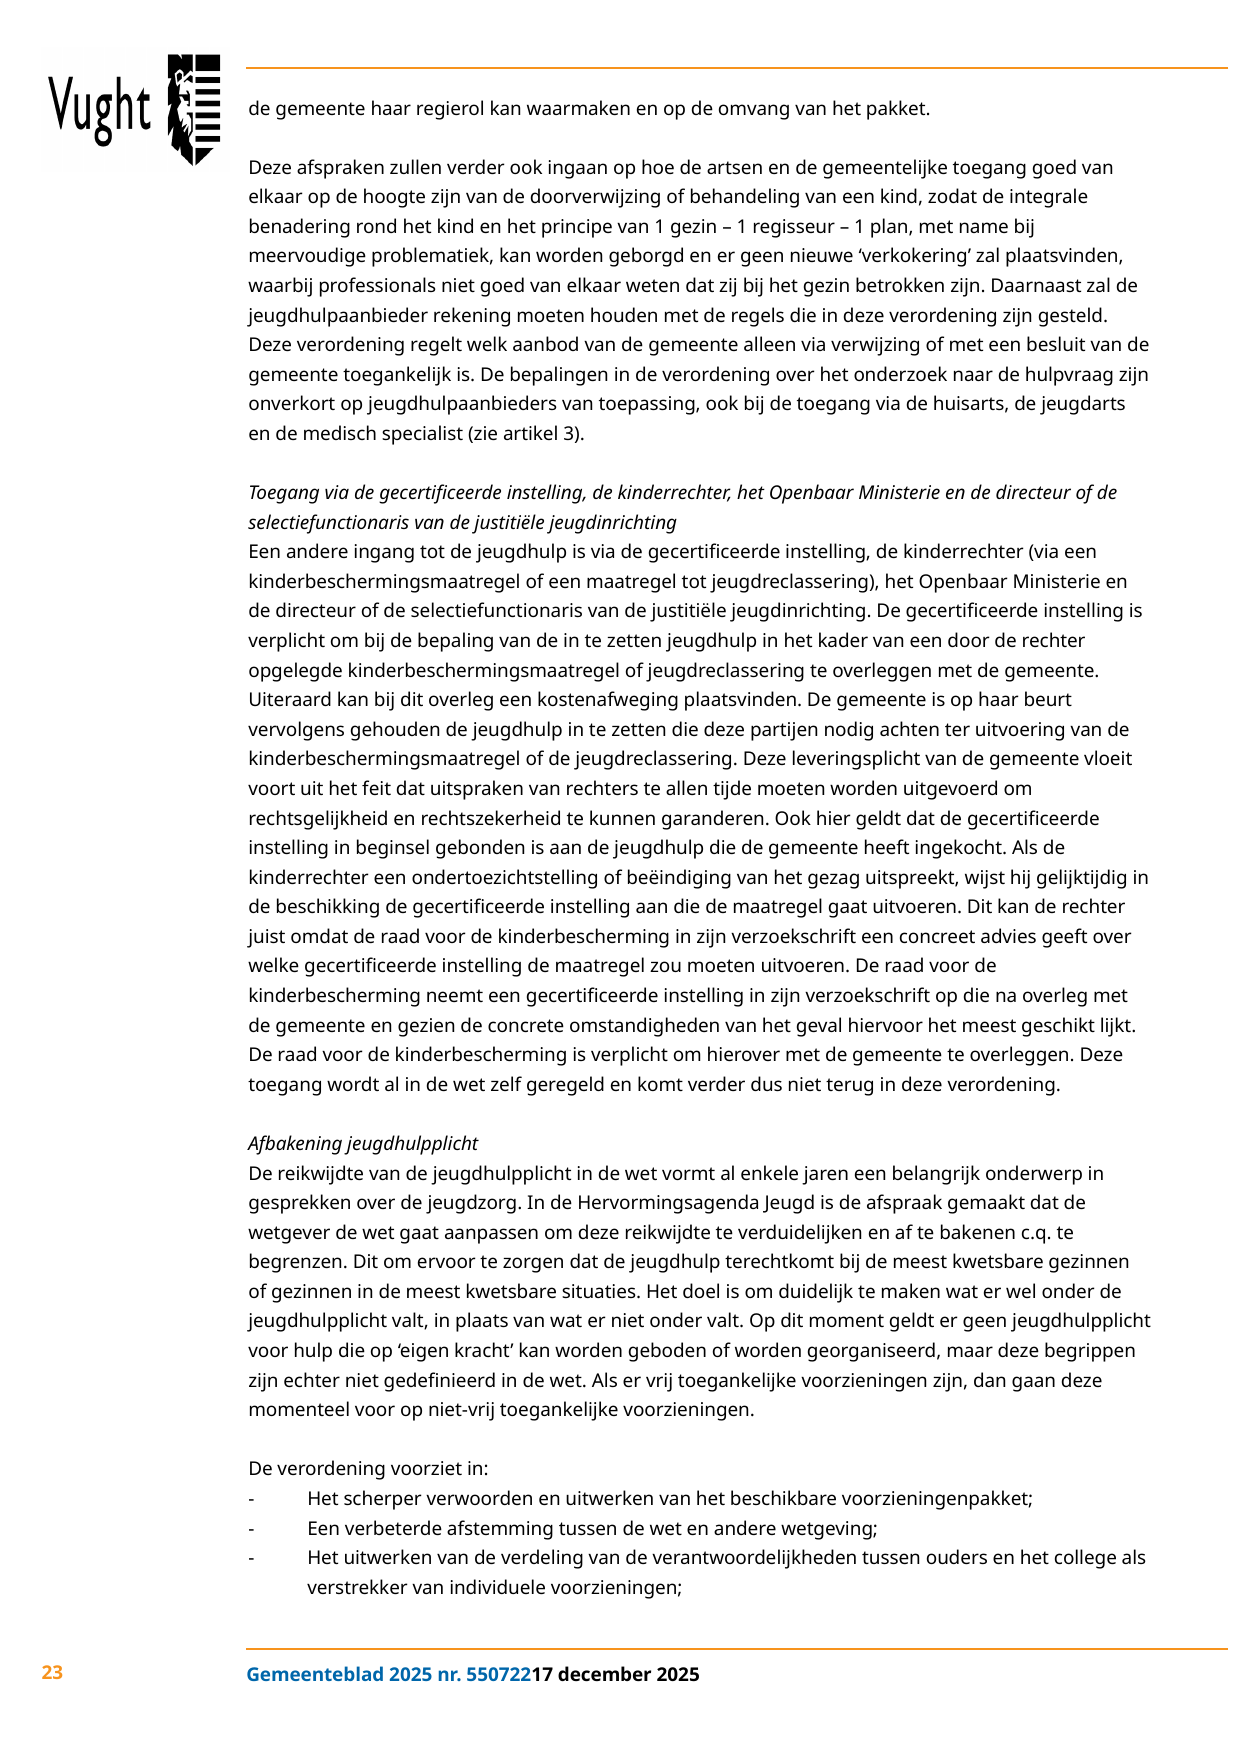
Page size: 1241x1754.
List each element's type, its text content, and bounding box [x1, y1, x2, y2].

list Een verbeterde afstemming tussen de wet en andere wetgeving; [248, 1515, 1152, 1541]
list Het uitwerken van de verdeling van de verantwoordelijkheden tussen ouders en het college als verstrekker van individuele voorzieningen; [248, 1544, 1152, 1600]
text Deze afspraken zullen verder ook ingaan op hoe de artsen en de gemeentelijke toegang goed van elkaar op de hoogte zijn van de doorverwijzing of behandeling van een kind, zodat de integrale benadering rond het kind en het principe van 1 gezin – 1 regisseur – 1 plan, met name bij meervoudige problematiek, kan worden geborgd en er geen nieuwe ‘verkokering’ zal plaatsvinden, waarbij professionals niet goed van elkaar weten dat zij bij het gezin betrokken zijn. Daarnaast zal de jeugdhulpaanbieder rekening moeten houden met de regels die in deze verordening zijn gesteld. Deze verordening regelt welk aanbod van de gemeente alleen via verwijzing of met een besluit van de gemeente toegankelijk is. De bepalingen in de verordening over het onderzoek naar de hulpvraag zijn onverkort op jeugdhulpaanbieders van toepassing, ook bij de toegang via de huisarts, de jeugdarts en de medisch specialist (zie artikel 3). [248, 154, 1152, 446]
text De verordening voorziet in: [248, 1456, 1152, 1481]
text De reikwijdte van de jeugdhulpplicht in de wet vormt al enkele jaren een belangrijk onderwerp in gesprekken over de jeugdzorg. In de Hervormingsagenda Jeugd is de afspraak gemaakt dat de wetgever de wet gaat aanpassen om deze reikwijdte te verduidelijken en af te bakenen c.q. te begrenzen. Dit om ervoor te zorgen dat de jeugdhulp terechtkomt bij de meest kwetsbare gezinnen of gezinnen in de meest kwetsbare situaties. Het doel is om duidelijk te maken wat er wel onder de jeugdhulpplicht valt, in plaats van wat er niet onder valt. Op dit moment geldt er geen jeugdhulpplicht voor hulp die op ‘eigen kracht’ kan worden geboden of worden georganiseerd, maar deze begrippen zijn echter niet gedefinieerd in de wet. Als er vrij toegankelijke voorzieningen zijn, dan gaan deze momenteel voor op niet-vrij toegankelijke voorzieningen. [248, 1160, 1152, 1422]
text de gemeente haar regierol kan waarmaken en op de omvang van het pakket. [248, 95, 1152, 121]
text Een andere ingang tot de jeugdhulp is via de gecertificeerde instelling, de kinderrechter (via een kinderbeschermingsmaatregel of een maatregel tot jeugdreclassering), het Openbaar Ministerie en de directeur of de selectiefunctionaris van de justitiële jeugdinrichting. De gecertificeerde instelling is verplicht om bij de bepaling van de in te zetten jeugdhulp in het kader van een door de rechter opgelegde kinderbeschermingsmaatregel of jeugdreclassering te overleggen met de gemeente. Uiteraard kan bij dit overleg een kostenafweging plaatsvinden. De gemeente is op haar beurt vervolgens gehouden de jeugdhulp in te zetten die deze partijen nodig achten ter uitvoering van de kinderbeschermingsmaatregel of de jeugdreclassering. Deze leveringsplicht van de gemeente vloeit voort uit het feit dat uitspraken van rechters te allen tijde moeten worden uitgevoerd om rechtsgelijkheid en rechtszekerheid te kunnen garanderen. Ook hier geldt dat de gecertificeerde instelling in beginsel gebonden is aan de jeugdhulp die de gemeente heeft ingekocht. Als de kinderrechter een ondertoezichtstelling of beëindiging van het gezag uitspreekt, wijst hij gelijktijdig in de beschikking de gecertificeerde instelling aan die de maatregel gaat uitvoeren. Dit kan de rechter juist omdat de raad voor de kinderbescherming in zijn verzoekschrift een concreet advies geeft over welke gecertificeerde instelling de maatregel zou moeten uitvoeren. De raad voor de kinderbescherming neemt een gecertificeerde instelling in zijn verzoekschrift op die na overleg met de gemeente en gezien de concrete omstandigheden van het geval hiervoor het meest geschikt lijkt. De raad voor de kinderbescherming is verplicht om hierover met de gemeente te overleggen. Deze toegang wordt al in de wet zelf geregeld en komt verder dus niet terug in deze verordening. [248, 538, 1152, 1097]
list Het scherper verwoorden en uitwerken van het beschikbare voorzieningenpakket; [248, 1485, 1152, 1511]
text Toegang via de gecertificeerde instelling, de kinderrechter, het Openbaar Ministerie en de directeur of de selectiefunctionaris van de justitiële jeugdinrichting [248, 479, 1152, 535]
picture [41, 47, 231, 172]
text Afbakening jeugdhulpplicht [248, 1130, 1152, 1156]
